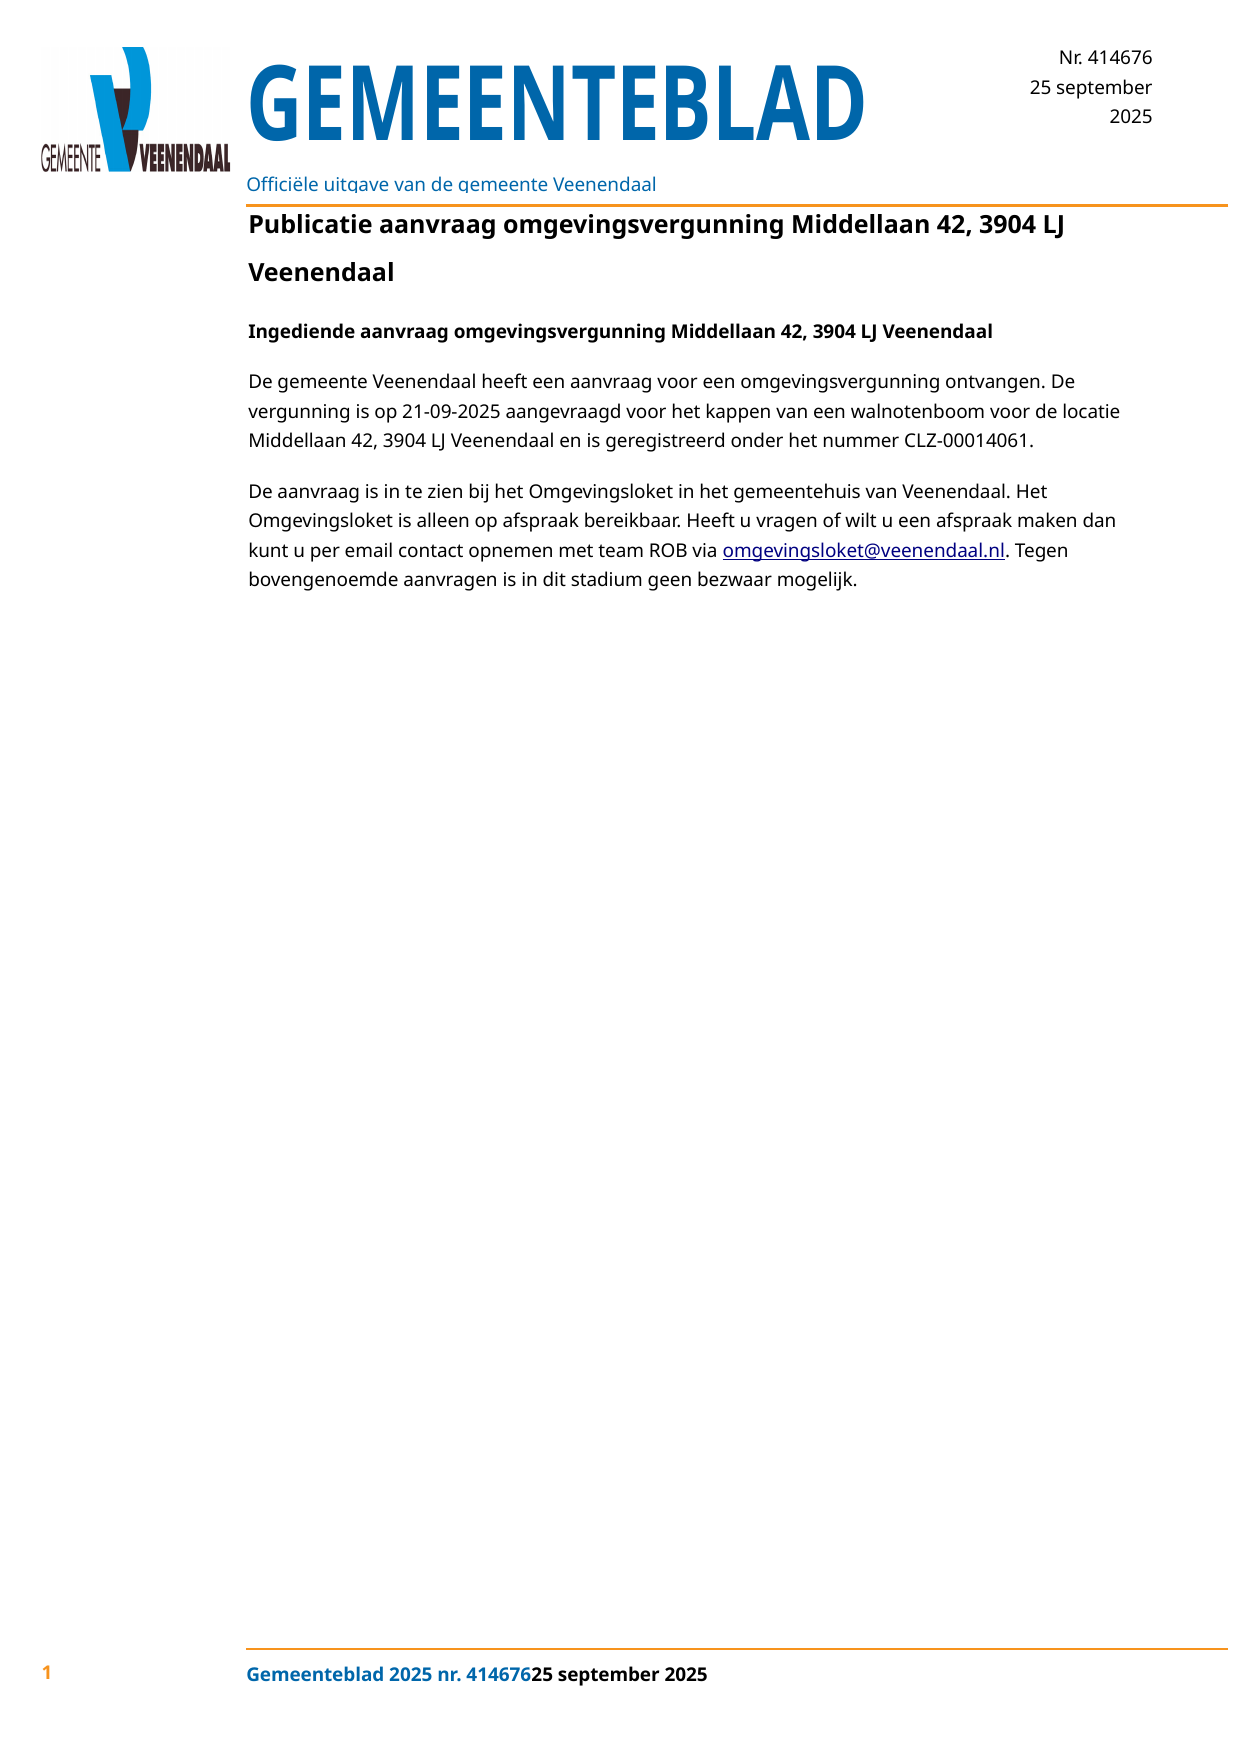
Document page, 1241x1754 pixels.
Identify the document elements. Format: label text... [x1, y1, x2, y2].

text De gemeente Veenendaal heeft een aanvraag voor een omgevingsvergunning ontvangen. De vergunning is op 21-09-2025 aangevraagd voor het kappen van een walnotenboom voor de locatie Middellaan 42, 3904 LJ Veenendaal en is geregistreerd onder het nummer CLZ-00014061. [248, 368, 1152, 453]
picture [123, 47, 231, 172]
text Ingediende aanvraag omgevingsvergunning Middellaan 42, 3904 LJ Veenendaal [248, 318, 1152, 344]
text De aanvraag is in te zien bij het Omgevingsloket in het gemeentehuis van Veenendaal. Het Omgevingsloket is alleen op afspraak bereikbaar. Heeft u vragen of wilt u een afspraak maken dan kunt u per email contact opnemen met team ROB via omgevingsloket@veenendaal.nl. Tegen bovengenoemde aanvragen is in dit stadium geen bezwaar mogelijk. [248, 478, 1152, 592]
text Publicatie aanvraag omgevingsvergunning Middellaan 42, 3904 LJ Veenendaal [248, 207, 1152, 288]
picture [41, 47, 130, 172]
